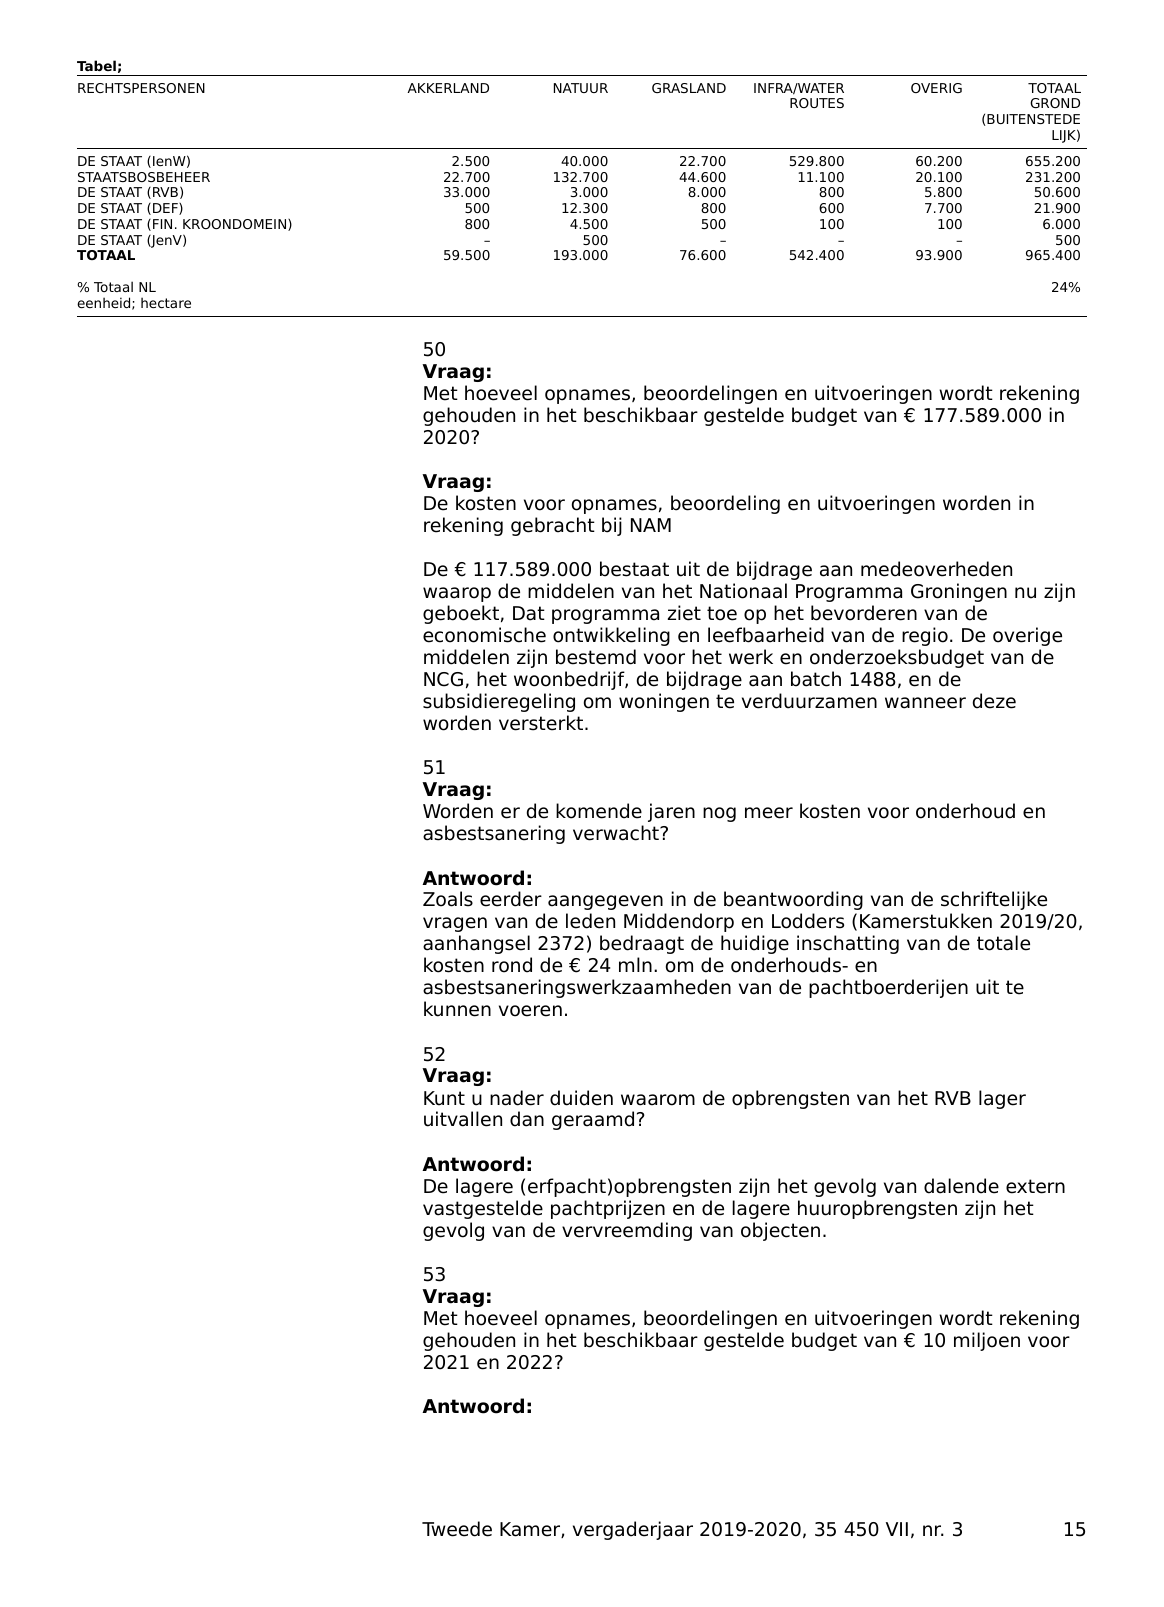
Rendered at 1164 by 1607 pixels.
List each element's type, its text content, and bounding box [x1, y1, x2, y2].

table_cell 542.400 [732, 248, 850, 264]
table_header Tabel; [77, 59, 1087, 75]
text De lagere (erfpacht)opbrengsten zijn het gevolg van dalende extern vastgestelde pachtprijzen en de lagere huuropbrengsten zijn het gevolg van de vervreemding van objecten. [422, 1176, 1087, 1241]
table_cell [614, 264, 732, 280]
table_cell 60.200 [850, 149, 968, 169]
table_cell DE STAAT (JenV) [77, 233, 378, 248]
table_cell [969, 295, 1087, 316]
text De € 117.589.000 bestaat uit de bijdrage aan medeoverheden waarop de middelen van het Nationaal Programma Groningen nu zijn geboekt, Dat programma ziet toe op het bevorderen van de economische ontwikkeling en leefbaarheid van de regio. De overige middelen zijn bestemd voor het werk en onderzoeksbudget van de NCG, het woonbedrijf, de bijdrage aan batch 1488, en de subsidieregeling om woningen te verduurzamen wanneer deze worden versterkt. [422, 559, 1087, 735]
table_cell – [732, 233, 850, 248]
table_cell 3.000 [496, 185, 614, 201]
table_cell 59.500 [378, 248, 496, 264]
text Vraag: [422, 1065, 1087, 1087]
table_cell 193.000 [496, 248, 614, 264]
table_cell [614, 280, 732, 295]
text Vraag: [422, 471, 1087, 493]
table_cell [850, 264, 968, 280]
text Vraag: [422, 1286, 1087, 1308]
text Worden er de komende jaren nog meer kosten voor onderhoud en asbestsanering verwacht? [422, 801, 1087, 845]
table_cell [850, 280, 968, 295]
table_cell 22.700 [378, 170, 496, 185]
text Vraag: [422, 361, 1087, 383]
text Met hoeveel opnames, beoordelingen en uitvoeringen wordt rekening gehouden in het beschikbaar gestelde budget van € 177.589.000 in 2020? [422, 383, 1087, 449]
table_cell – [614, 233, 732, 248]
table_cell [378, 295, 496, 316]
text Vraag: [422, 779, 1087, 801]
table_cell 20.100 [850, 170, 968, 185]
table_cell 100 [732, 217, 850, 232]
table_cell % Totaal NL [77, 280, 378, 295]
text Antwoord: [422, 1153, 1087, 1176]
table_cell [732, 295, 850, 316]
table_cell AKKERLAND [378, 76, 496, 148]
table_cell 600 [732, 201, 850, 217]
table_cell [969, 264, 1087, 280]
text 52 [422, 1043, 1087, 1065]
table_cell 965.400 [969, 248, 1087, 264]
text Zoals eerder aangegeven in de beantwoording van de schriftelijke vragen van de leden Middendorp en Lodders (Kamerstukken 2019/20, aanhangsel 2372) bedraagt de huidige inschatting van de totale kosten rond de € 24 mln. om de onderhouds- en asbestsaneringswerkzaamheden van de pachtboerderijen uit te kunnen voeren. [422, 889, 1087, 1021]
table_cell 800 [614, 201, 732, 217]
table_cell 22.700 [614, 149, 732, 169]
table_cell 11.100 [732, 170, 850, 185]
table_cell 231.200 [969, 170, 1087, 185]
table_cell STAATSBOSBEHEER [77, 170, 378, 185]
table_cell [732, 280, 850, 295]
table_cell 100 [850, 217, 968, 232]
table_cell 500 [614, 217, 732, 232]
text 53 [422, 1264, 1087, 1286]
table_cell 2.500 [378, 149, 496, 169]
table_cell [496, 280, 614, 295]
table_cell OVERIG [850, 76, 968, 148]
table_cell DE STAAT (IenW) [77, 149, 378, 169]
text Kunt u nader duiden waarom de opbrengsten van het RVB lager uitvallen dan geraamd? [422, 1087, 1087, 1131]
table_cell TOTAAL [77, 248, 378, 264]
table_cell [378, 264, 496, 280]
table_cell 529.800 [732, 149, 850, 169]
table_cell [496, 295, 614, 316]
table_cell 21.900 [969, 201, 1087, 217]
table_cell 500 [496, 233, 614, 248]
table_cell 40.000 [496, 149, 614, 169]
table_cell TOTAAL GROND (BUITENSTEDELIJK) [969, 76, 1087, 148]
text De kosten voor opnames, beoordeling en uitvoeringen worden in rekening gebracht bij NAM [422, 493, 1087, 537]
table_cell 7.700 [850, 201, 968, 217]
table_cell 500 [969, 233, 1087, 248]
table_cell [850, 295, 968, 316]
table_cell DE STAAT (FIN. KROONDOMEIN) [77, 217, 378, 232]
table_cell 12.300 [496, 201, 614, 217]
table_cell 8.000 [614, 185, 732, 201]
table_cell – [378, 233, 496, 248]
table_cell – [850, 233, 968, 248]
table_cell eenheid; hectare [77, 295, 378, 316]
table_cell RECHTSPERSONEN [77, 76, 378, 148]
table_cell GRASLAND [614, 76, 732, 148]
text 50 [422, 339, 1087, 361]
table_cell 655.200 [969, 149, 1087, 169]
table_cell 500 [378, 201, 496, 217]
table_cell 800 [732, 185, 850, 201]
table_cell [496, 264, 614, 280]
table_cell DE STAAT (DEF) [77, 201, 378, 217]
table_cell [77, 264, 378, 280]
table_cell [614, 295, 732, 316]
table_cell 4.500 [496, 217, 614, 232]
table_cell 50.600 [969, 185, 1087, 201]
table_cell 24% [969, 280, 1087, 295]
table_cell 76.600 [614, 248, 732, 264]
table_cell [378, 280, 496, 295]
table_cell 6.000 [969, 217, 1087, 232]
table_cell 5.800 [850, 185, 968, 201]
table_cell 132.700 [496, 170, 614, 185]
table_cell 33.000 [378, 185, 496, 201]
text Met hoeveel opnames, beoordelingen en uitvoeringen wordt rekening gehouden in het beschikbaar gestelde budget van € 10 miljoen voor 2021 en 2022? [422, 1308, 1087, 1373]
text Antwoord: [422, 867, 1087, 889]
table_cell INFRA/WATER ROUTES [732, 76, 850, 148]
table_cell [732, 264, 850, 280]
table_cell 800 [378, 217, 496, 232]
table_cell DE STAAT (RVB) [77, 185, 378, 201]
table_cell 44.600 [614, 170, 732, 185]
text Antwoord: [422, 1396, 1087, 1418]
table_cell NATUUR [496, 76, 614, 148]
text 51 [422, 757, 1087, 779]
table_cell 93.900 [850, 248, 968, 264]
